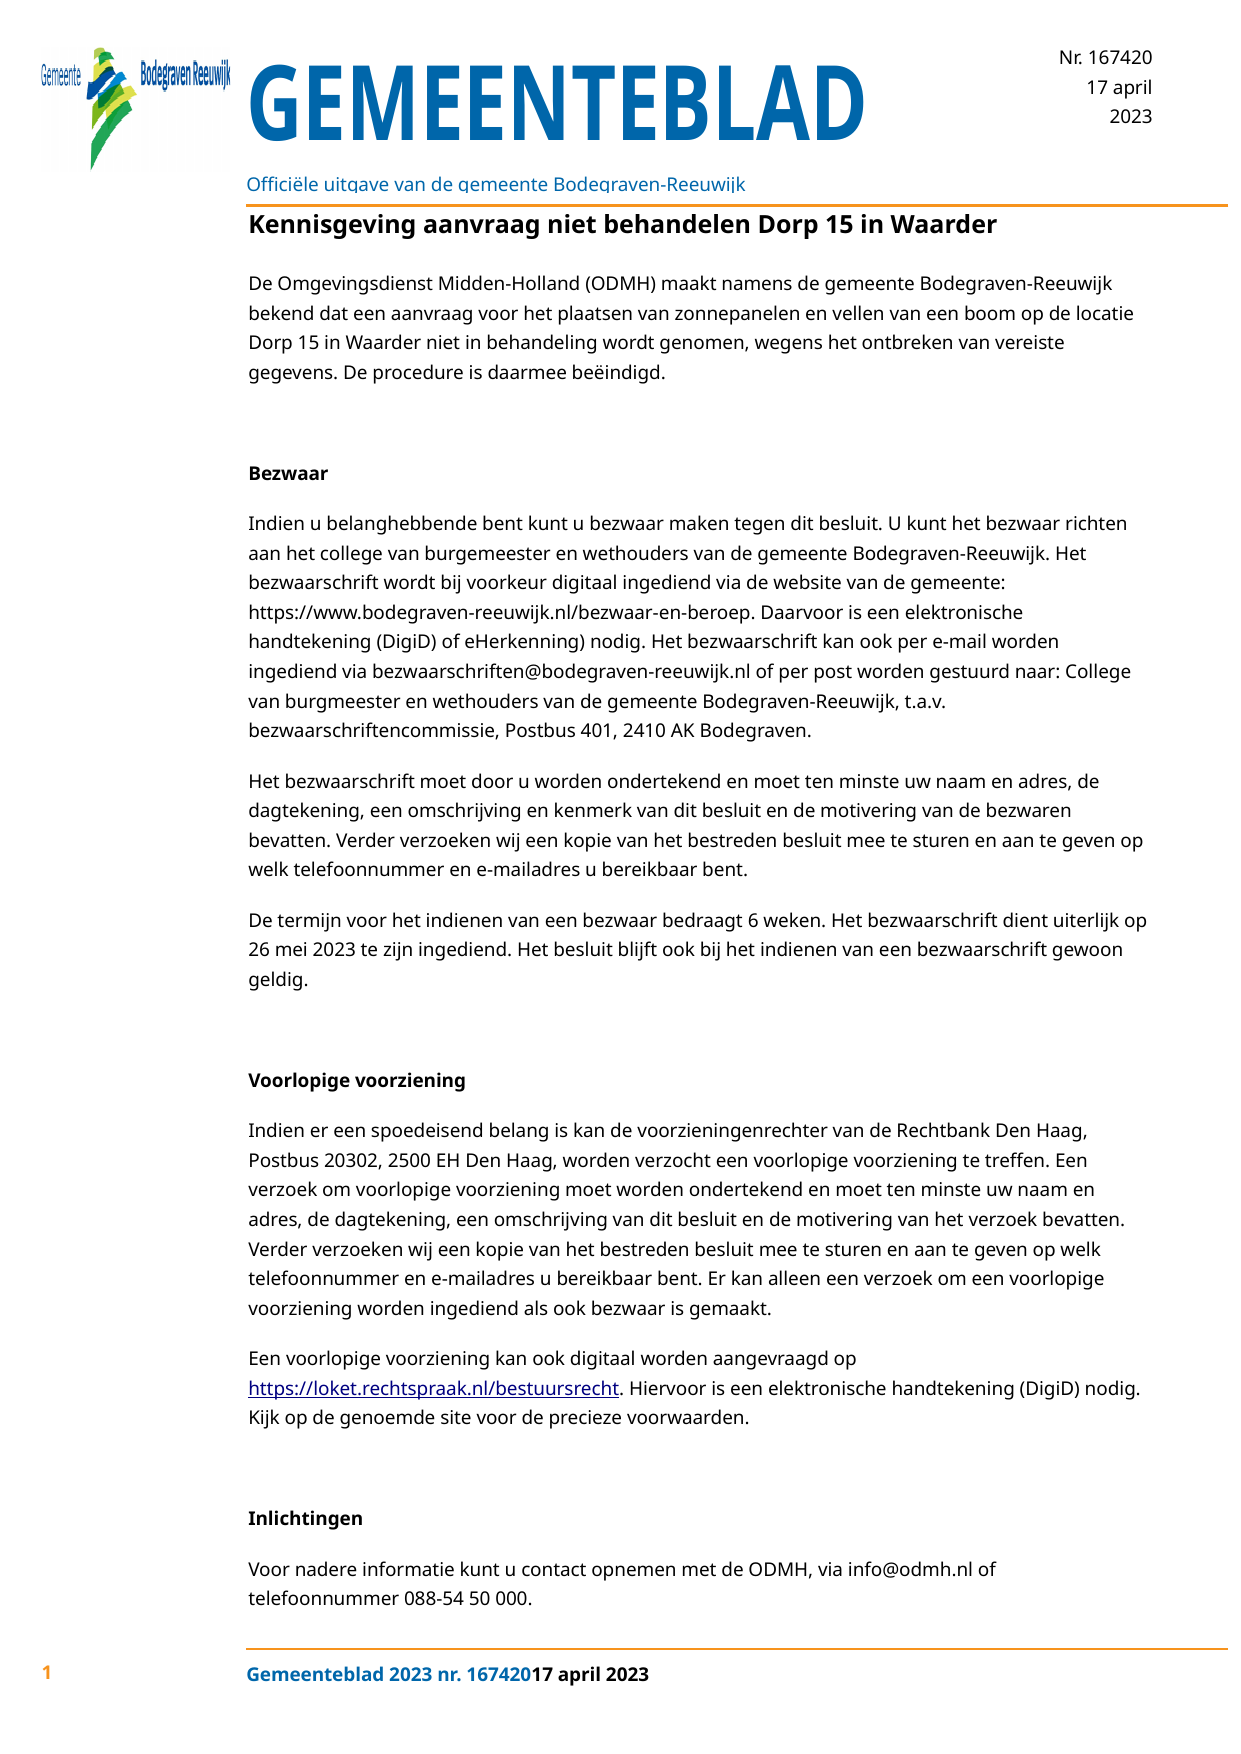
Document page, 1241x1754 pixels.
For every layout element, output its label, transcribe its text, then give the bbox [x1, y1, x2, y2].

text De termijn voor het indienen van een bezwaar bedraagt 6 weken. Het bezwaarschrift dient uiterlijk op 26 mei 2023 te zijn ingediend. Het besluit blijft ook bij het indienen van een bezwaarschrift gewoon geldig. [248, 907, 1152, 992]
text Een voorlopige voorziening kan ook digitaal worden aangevraagd op https://loket.rechtspraak.nl/bestuursrecht. Hiervoor is een elektronische handtekening (DigiD) nodig. Kijk op de genoemde site voor de precieze voorwaarden. [248, 1345, 1152, 1430]
text Indien u belanghebbende bent kunt u bezwaar maken tegen dit besluit. U kunt het bezwaar richten aan het college van burgemeester en wethouders van de gemeente Bodegraven-Reeuwijk. Het bezwaarschrift wordt bij voorkeur digitaal ingediend via de website van de gemeente: https://www.bodegraven-reeuwijk.nl/bezwaar-en-beroep. Daarvoor is een elektronische handtekening (DigiD) of eHerkenning) nodig. Het bezwaarschrift kan ook per e-mail worden ingediend via bezwaarschriften@bodegraven-reeuwijk.nl of per post worden gestuurd naar: College van burgmeester en wethouders van de gemeente Bodegraven-Reeuwijk, t.a.v. bezwaarschriftencommissie, Postbus 401, 2410 AK Bodegraven. [248, 510, 1152, 743]
text Voorlopige voorziening [248, 1067, 1152, 1093]
text Inlichtingen [248, 1505, 1152, 1531]
text Kennisgeving aanvraag niet behandelen Dorp 15 in Waarder [248, 207, 1152, 241]
text De Omgevingsdienst Midden-Holland (ODMH) maakt namens de gemeente Bodegraven-Reeuwijk bekend dat een aanvraag voor het plaatsen van zonnepanelen en vellen van een boom op de locatie Dorp 15 in Waarder niet in behandeling wordt genomen, wegens het ontbreken van vereiste gegevens. De procedure is daarmee beëindigd. [248, 270, 1152, 385]
picture [41, 47, 231, 172]
text Indien er een spoedeisend belang is kan de voorzieningenrechter van de Rechtbank Den Haag, Postbus 20302, 2500 EH Den Haag, worden verzocht een voorlopige voorziening te treffen. Een verzoek om voorlopige voorziening moet worden ondertekend en moet ten minste uw naam en adres, de dagtekening, een omschrijving van dit besluit en de motivering van het verzoek bevatten. Verder verzoeken wij een kopie van het bestreden besluit mee te sturen en aan te geven op welk telefoonnummer en e-mailadres u bereikbaar bent. Er kan alleen een verzoek om een voorlopige voorziening worden ingediend als ook bezwaar is gemaakt. [248, 1117, 1152, 1321]
text Het bezwaarschrift moet door u worden ondertekend en moet ten minste uw naam en adres, de dagtekening, een omschrijving en kenmerk van dit besluit en de motivering van de bezwaren bevatten. Verder verzoeken wij een kopie van het bestreden besluit mee te sturen en aan te geven op welk telefoonnummer en e-mailadres u bereikbaar bent. [248, 768, 1152, 882]
text Voor nadere informatie kunt u contact opnemen met de ODMH, via info@odmh.nl of telefoonnummer 088-54 50 000. [248, 1556, 1152, 1611]
text Bezwaar [248, 460, 1152, 486]
